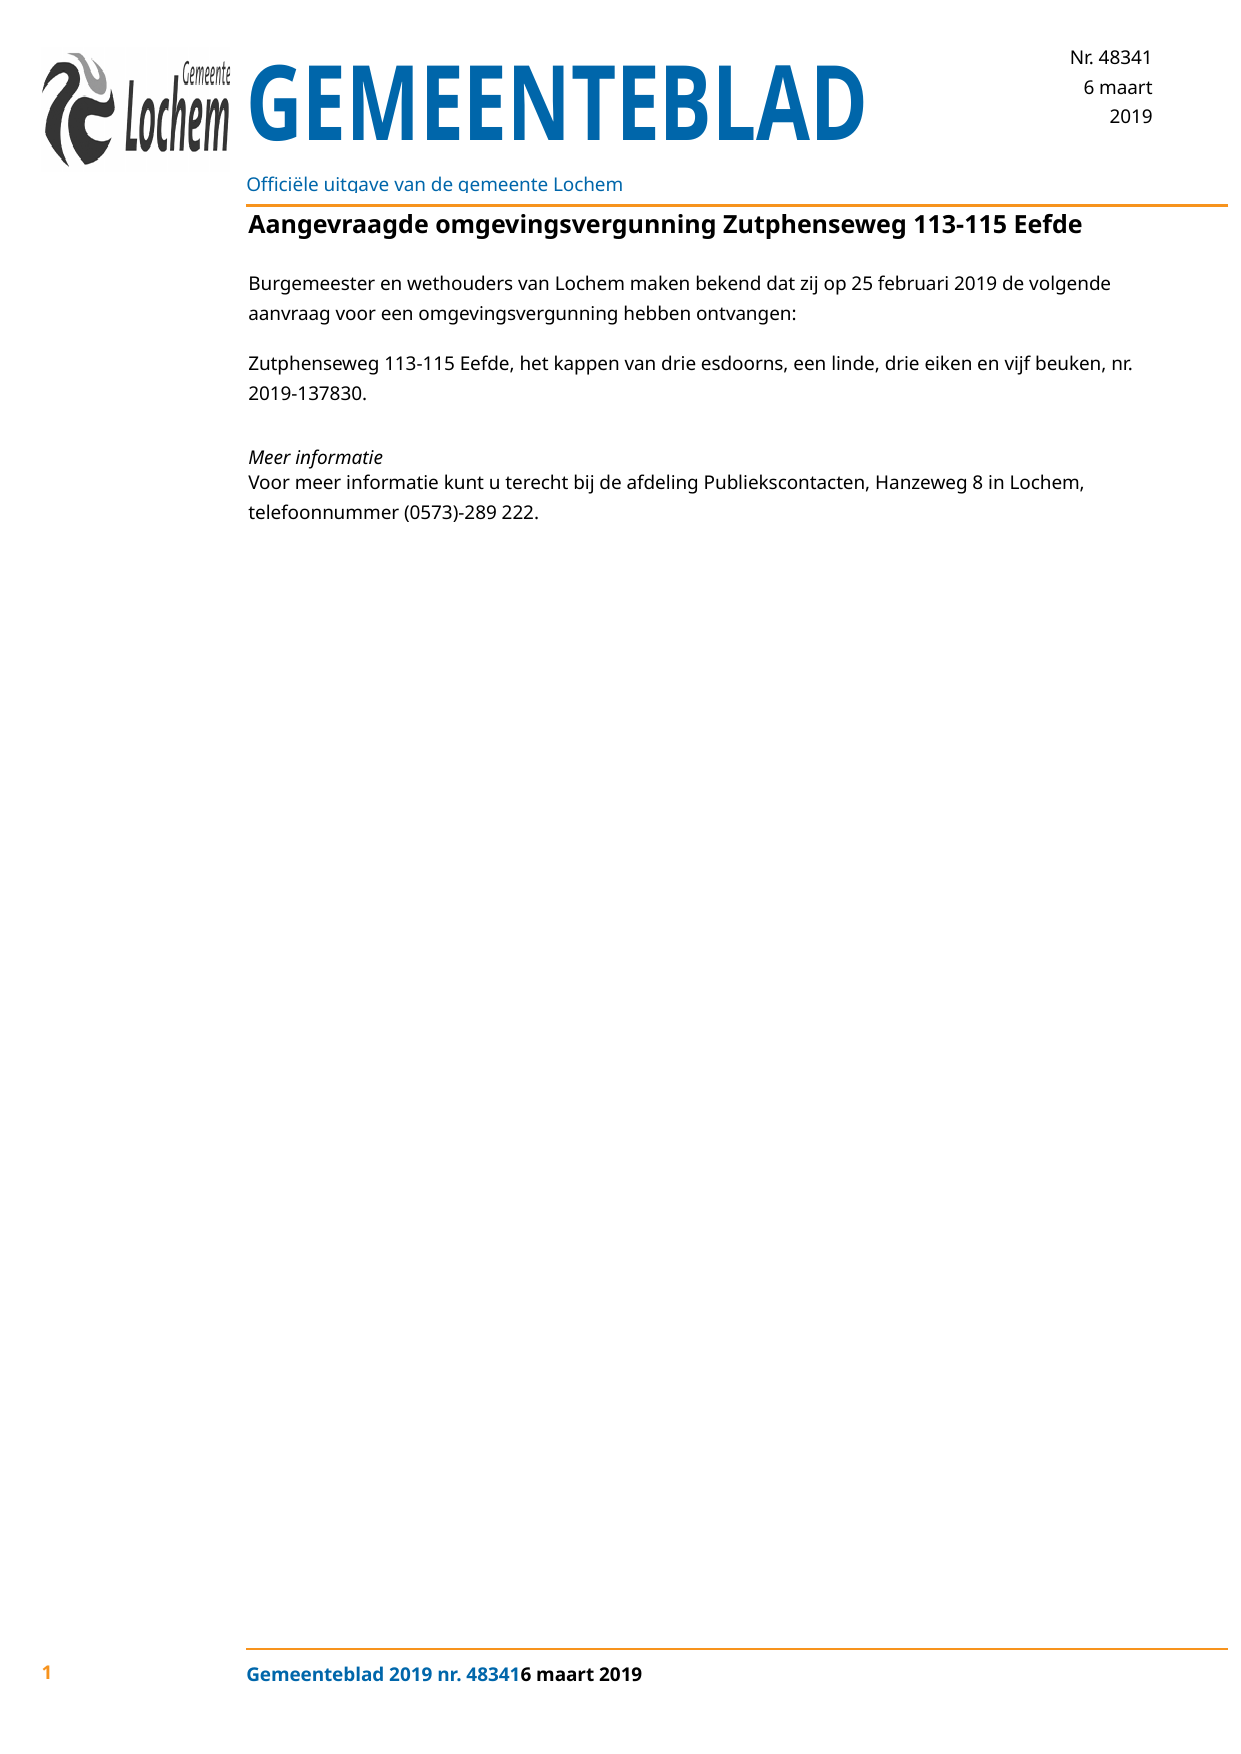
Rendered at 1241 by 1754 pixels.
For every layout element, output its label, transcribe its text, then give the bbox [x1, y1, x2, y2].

text Burgemeester en wethouders van Lochem maken bekend dat zij op 25 februari 2019 de volgende aanvraag voor een omgevingsvergunning hebben ontvangen: [248, 270, 1152, 326]
text Aangevraagde omgevingsvergunning Zutphenseweg 113-115 Eefde [248, 207, 1152, 241]
text Voor meer informatie kunt u terecht bij de afdeling Publiekscontacten, Hanzeweg 8 in Lochem, telefoonnummer (0573)-289 222. [248, 469, 1152, 525]
picture [41, 47, 231, 172]
text Zutphenseweg 113-115 Eefde, het kappen van drie esdoorns, een linde, drie eiken en vijf beuken, nr. 2019-137830. [248, 350, 1152, 406]
text Meer informatie [248, 444, 1152, 469]
